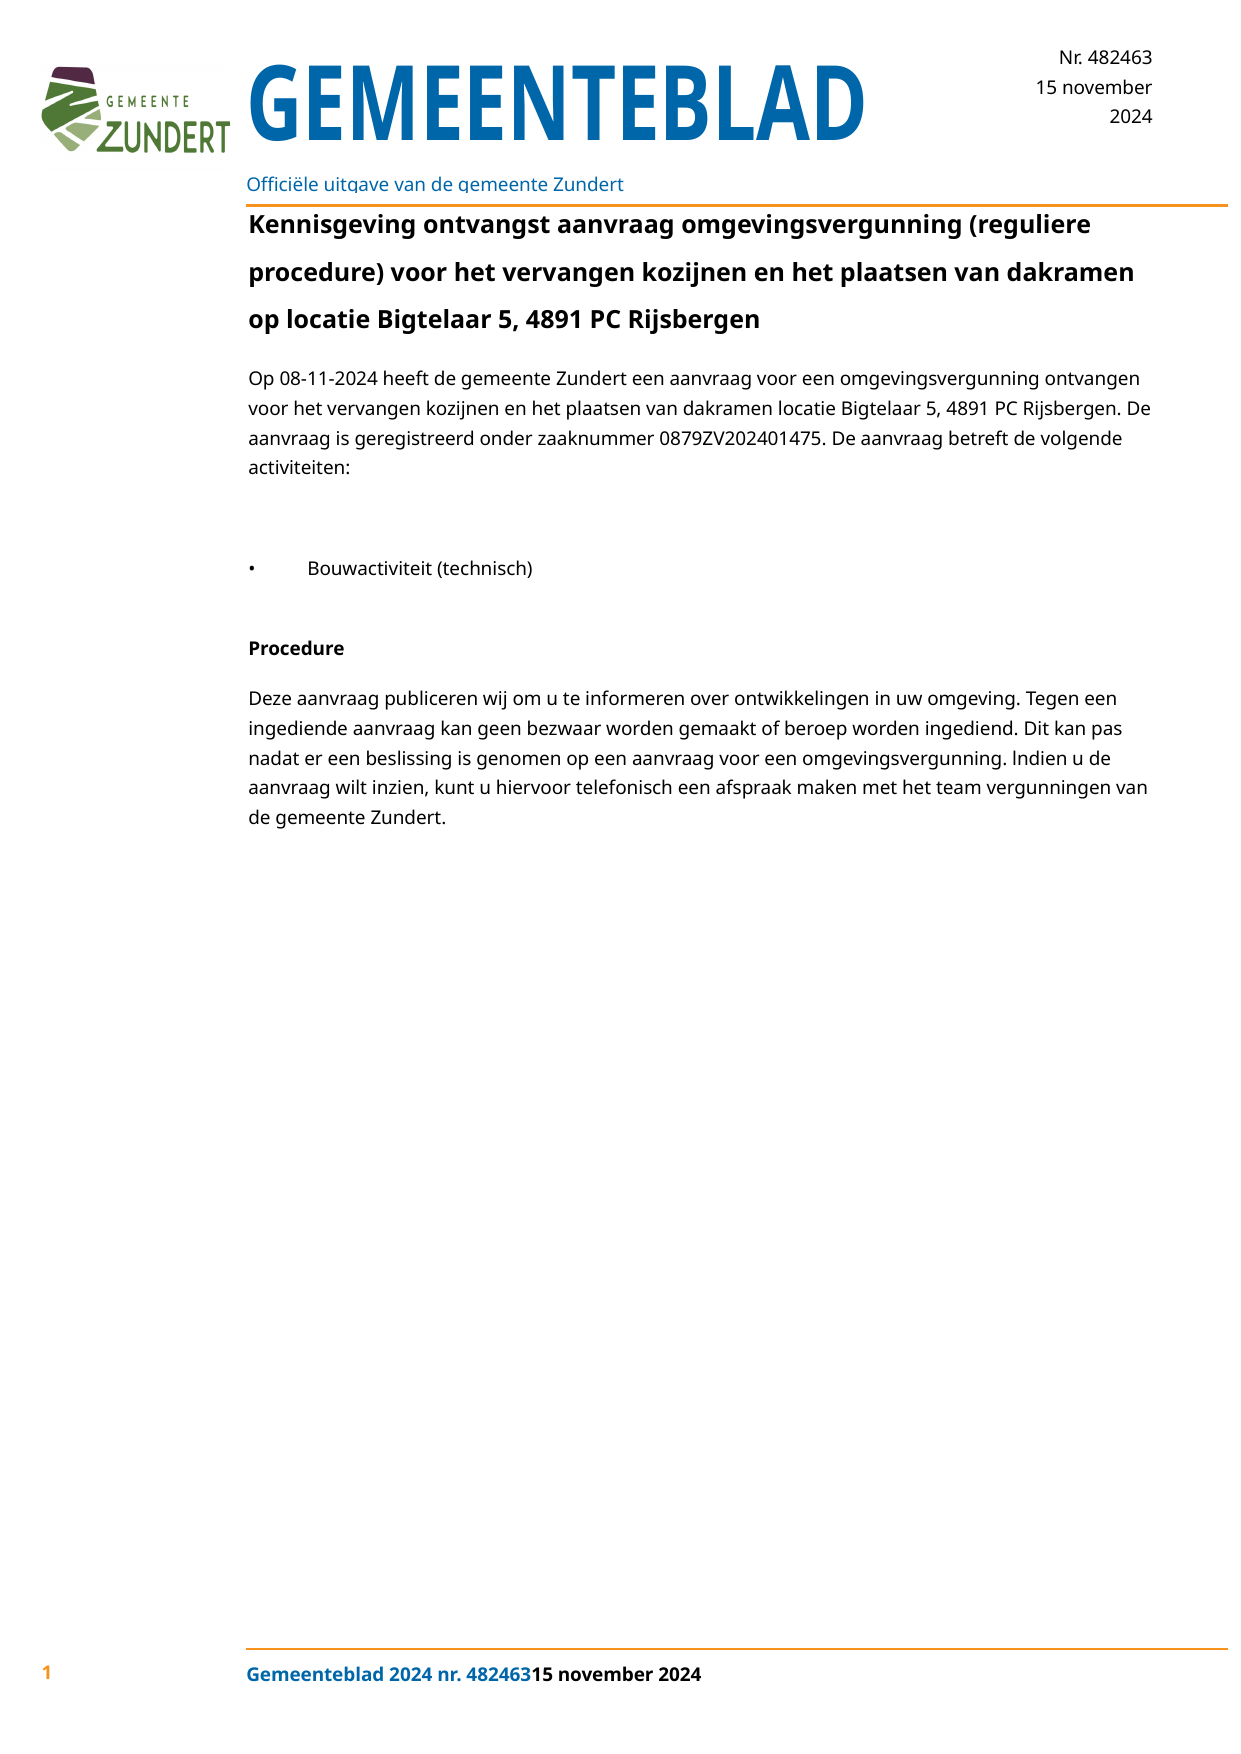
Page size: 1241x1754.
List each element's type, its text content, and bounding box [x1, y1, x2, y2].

picture [41, 47, 231, 172]
text Kennisgeving ontvangst aanvraag omgevingsvergunning (reguliere procedure) voor het vervangen kozijnen en het plaatsen van dakramen op locatie Bigtelaar 5, 4891 PC Rijsbergen [248, 207, 1152, 336]
text Deze aanvraag publiceren wij om u te informeren over ontwikkelingen in uw omgeving. Tegen een ingediende aanvraag kan geen bezwaar worden gemaakt of beroep worden ingediend. Dit kan pas nadat er een beslissing is genomen op een aanvraag voor een omgevingsvergunning. lndien u de aanvraag wilt inzien, kunt u hiervoor telefonisch een afspraak maken met het team vergunningen van de gemeente Zundert. [248, 686, 1152, 829]
text Op 08-11-2024 heeft de gemeente Zundert een aanvraag voor een omgevingsvergunning ontvangen voor het vervangen kozijnen en het plaatsen van dakramen locatie Bigtelaar 5, 4891 PC Rijsbergen. De aanvraag is geregistreerd onder zaaknummer 0879ZV202401475. De aanvraag betreft de volgende activiteiten: [248, 366, 1152, 480]
text Procedure [248, 635, 1152, 661]
list Bouwactiviteit (technisch) [248, 555, 1152, 581]
